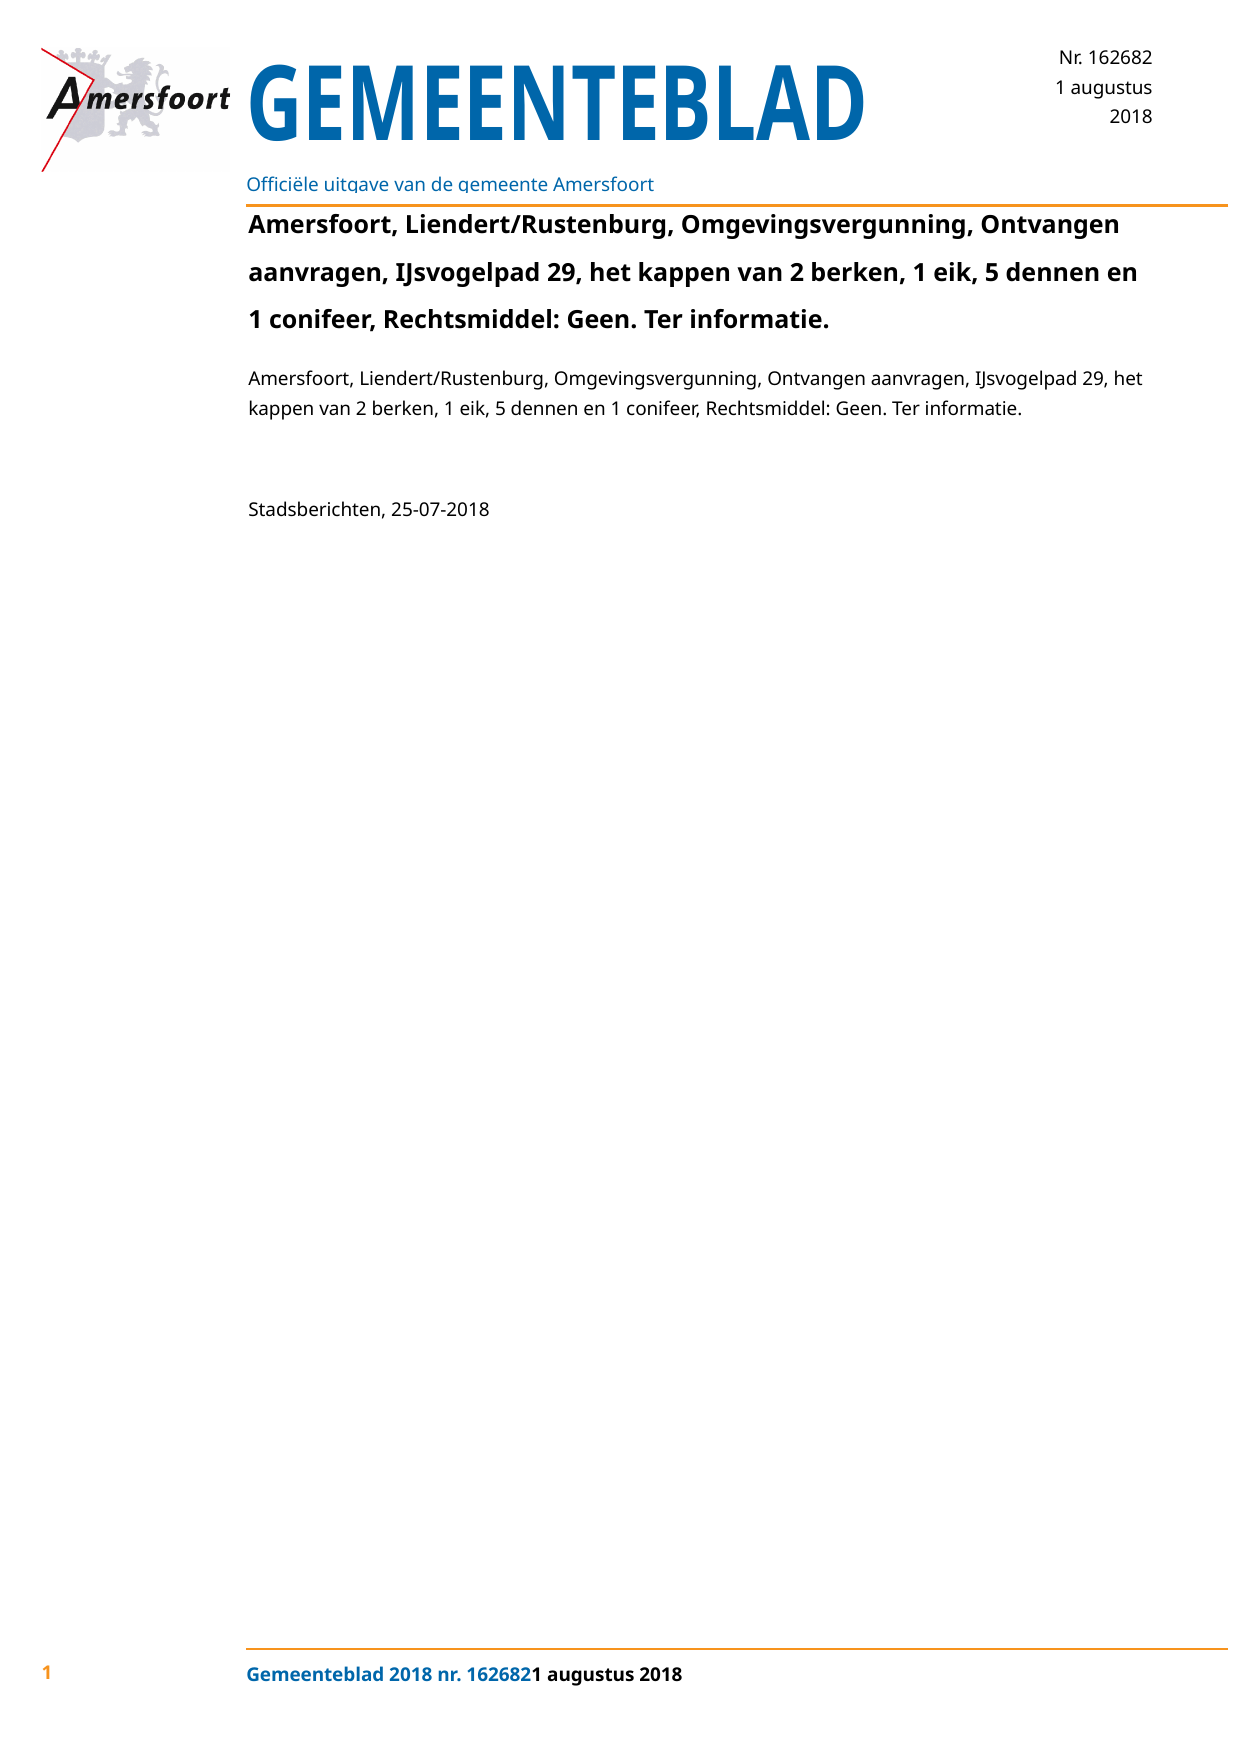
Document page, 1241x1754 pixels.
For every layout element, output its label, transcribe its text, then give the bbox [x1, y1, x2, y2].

text Amersfoort, Liendert/Rustenburg, Omgevingsvergunning, Ontvangen aanvragen, IJsvogelpad 29, het kappen van 2 berken, 1 eik, 5 dennen en 1 conifeer, Rechtsmiddel: Geen. Ter informatie. [248, 207, 1152, 336]
text Amersfoort, Liendert/Rustenburg, Omgevingsvergunning, Ontvangen aanvragen, IJsvogelpad 29, het kappen van 2 berken, 1 eik, 5 dennen en 1 conifeer, Rechtsmiddel: Geen. Ter informatie. [248, 366, 1152, 421]
text Stadsberichten, 25-07-2018 [248, 496, 1152, 522]
picture [41, 47, 231, 172]
